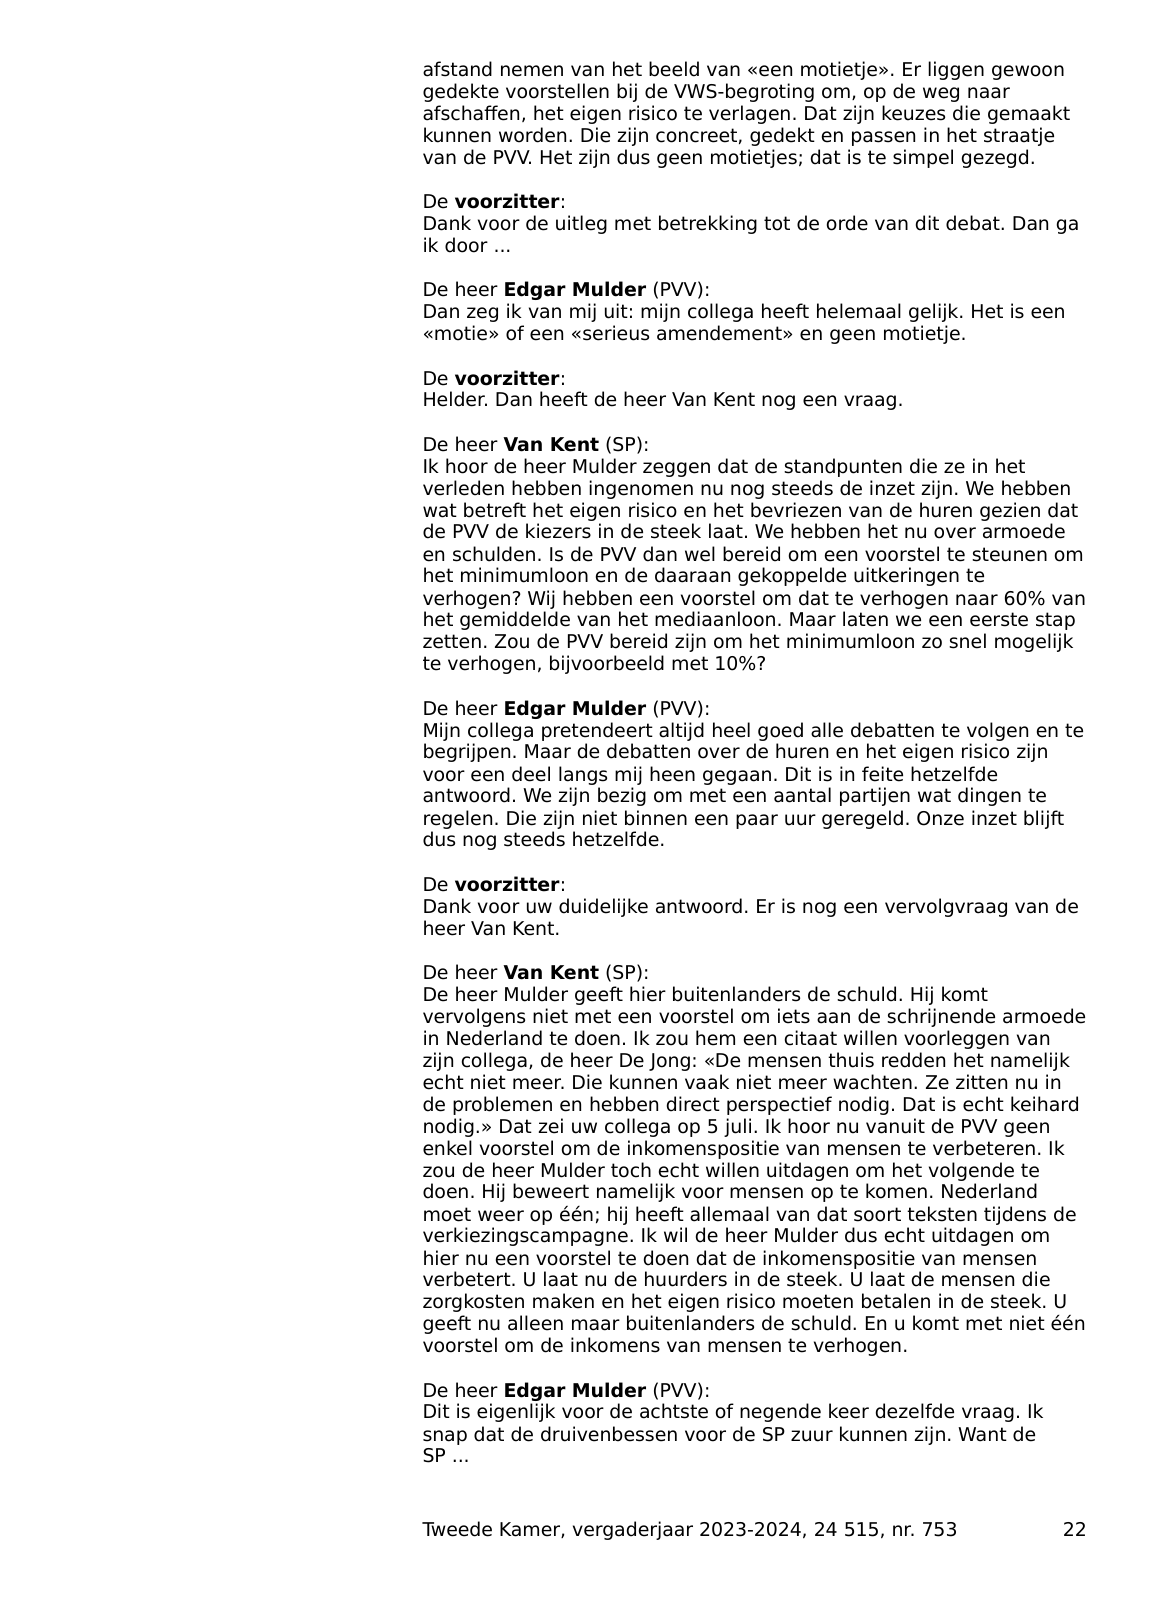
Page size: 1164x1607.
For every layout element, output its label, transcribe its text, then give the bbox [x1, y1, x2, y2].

text De voorzitter: [422, 367, 1087, 389]
text Mijn collega pretendeert altijd heel goed alle debatten te volgen en te begrijpen. Maar de debatten over de huren en het eigen risico zijn voor een deel langs mij heen gegaan. Dit is in feite hetzelfde antwoord. We zijn bezig om met een aantal partijen wat dingen te regelen. Die zijn niet binnen een paar uur geregeld. Onze inzet blijft dus nog steeds hetzelfde. [422, 719, 1087, 851]
text De heer Mulder geeft hier buitenlanders de schuld. Hij komt vervolgens niet met een voorstel om iets aan de schrijnende armoede in Nederland te doen. Ik zou hem een citaat willen voorleggen van zijn collega, de heer De Jong: «De mensen thuis redden het namelijk echt niet meer. Die kunnen vaak niet meer wachten. Ze zitten nu in de problemen en hebben direct perspectief nodig. Dat is echt keihard nodig.» Dat zei uw collega op 5 juli. Ik hoor nu vanuit de PVV geen enkel voorstel om de inkomenspositie van mensen te verbeteren. Ik zou de heer Mulder toch echt willen uitdagen om het volgende te doen. Hij beweert namelijk voor mensen op te komen. Nederland moet weer op één; hij heeft allemaal van dat soort teksten tijdens de verkiezingscampagne. Ik wil de heer Mulder dus echt uitdagen om hier nu een voorstel te doen dat de inkomenspositie van mensen verbetert. U laat nu de huurders in de steek. U laat de mensen die zorgkosten maken en het eigen risico moeten betalen in de steek. U geeft nu alleen maar buitenlanders de schuld. En u komt met niet één voorstel om de inkomens van mensen te verhogen. [422, 984, 1087, 1357]
text De heer Edgar Mulder (PVV): [422, 697, 1087, 719]
text De voorzitter: [422, 191, 1087, 213]
text De heer Van Kent (SP): [422, 433, 1087, 456]
text De heer Edgar Mulder (PVV): [422, 279, 1087, 301]
text Dit is eigenlijk voor de achtste of negende keer dezelfde vraag. Ik snap dat de druivenbessen voor de SP zuur kunnen zijn. Want de SP ... [422, 1401, 1087, 1467]
text De heer Van Kent (SP): [422, 962, 1087, 984]
text Dank voor uw duidelijke antwoord. Er is nog een vervolgvraag van de heer Van Kent. [422, 896, 1087, 939]
text Dank voor de uitleg met betrekking tot de orde van dit debat. Dan ga ik door ... [422, 213, 1087, 257]
text Helder. Dan heeft de heer Van Kent nog een vraag. [422, 389, 1087, 411]
text De voorzitter: [422, 873, 1087, 896]
text Ik hoor de heer Mulder zeggen dat de standpunten die ze in het verleden hebben ingenomen nu nog steeds de inzet zijn. We hebben wat betreft het eigen risico en het bevriezen van de huren gezien dat de PVV de kiezers in de steek laat. We hebben het nu over armoede en schulden. Is de PVV dan wel bereid om een voorstel te steunen om het minimumloon en de daaraan gekoppelde uitkeringen te verhogen? Wij hebben een voorstel om dat te verhogen naar 60% van het gemiddelde van het mediaanloon. Maar laten we een eerste stap zetten. Zou de PVV bereid zijn om het minimumloon zo snel mogelijk te verhogen, bijvoorbeeld met 10%? [422, 456, 1087, 675]
text Dan zeg ik van mij uit: mijn collega heeft helemaal gelijk. Het is een «motie» of een «serieus amendement» en geen motietje. [422, 301, 1087, 345]
text De heer Edgar Mulder (PVV): [422, 1379, 1087, 1401]
text afstand nemen van het beeld van «een motietje». Er liggen gewoon gedekte voorstellen bij de VWS-begroting om, op de weg naar afschaffen, het eigen risico te verlagen. Dat zijn keuzes die gemaakt kunnen worden. Die zijn concreet, gedekt en passen in het straatje van de PVV. Het zijn dus geen motietjes; dat is te simpel gezegd. [422, 59, 1087, 169]
